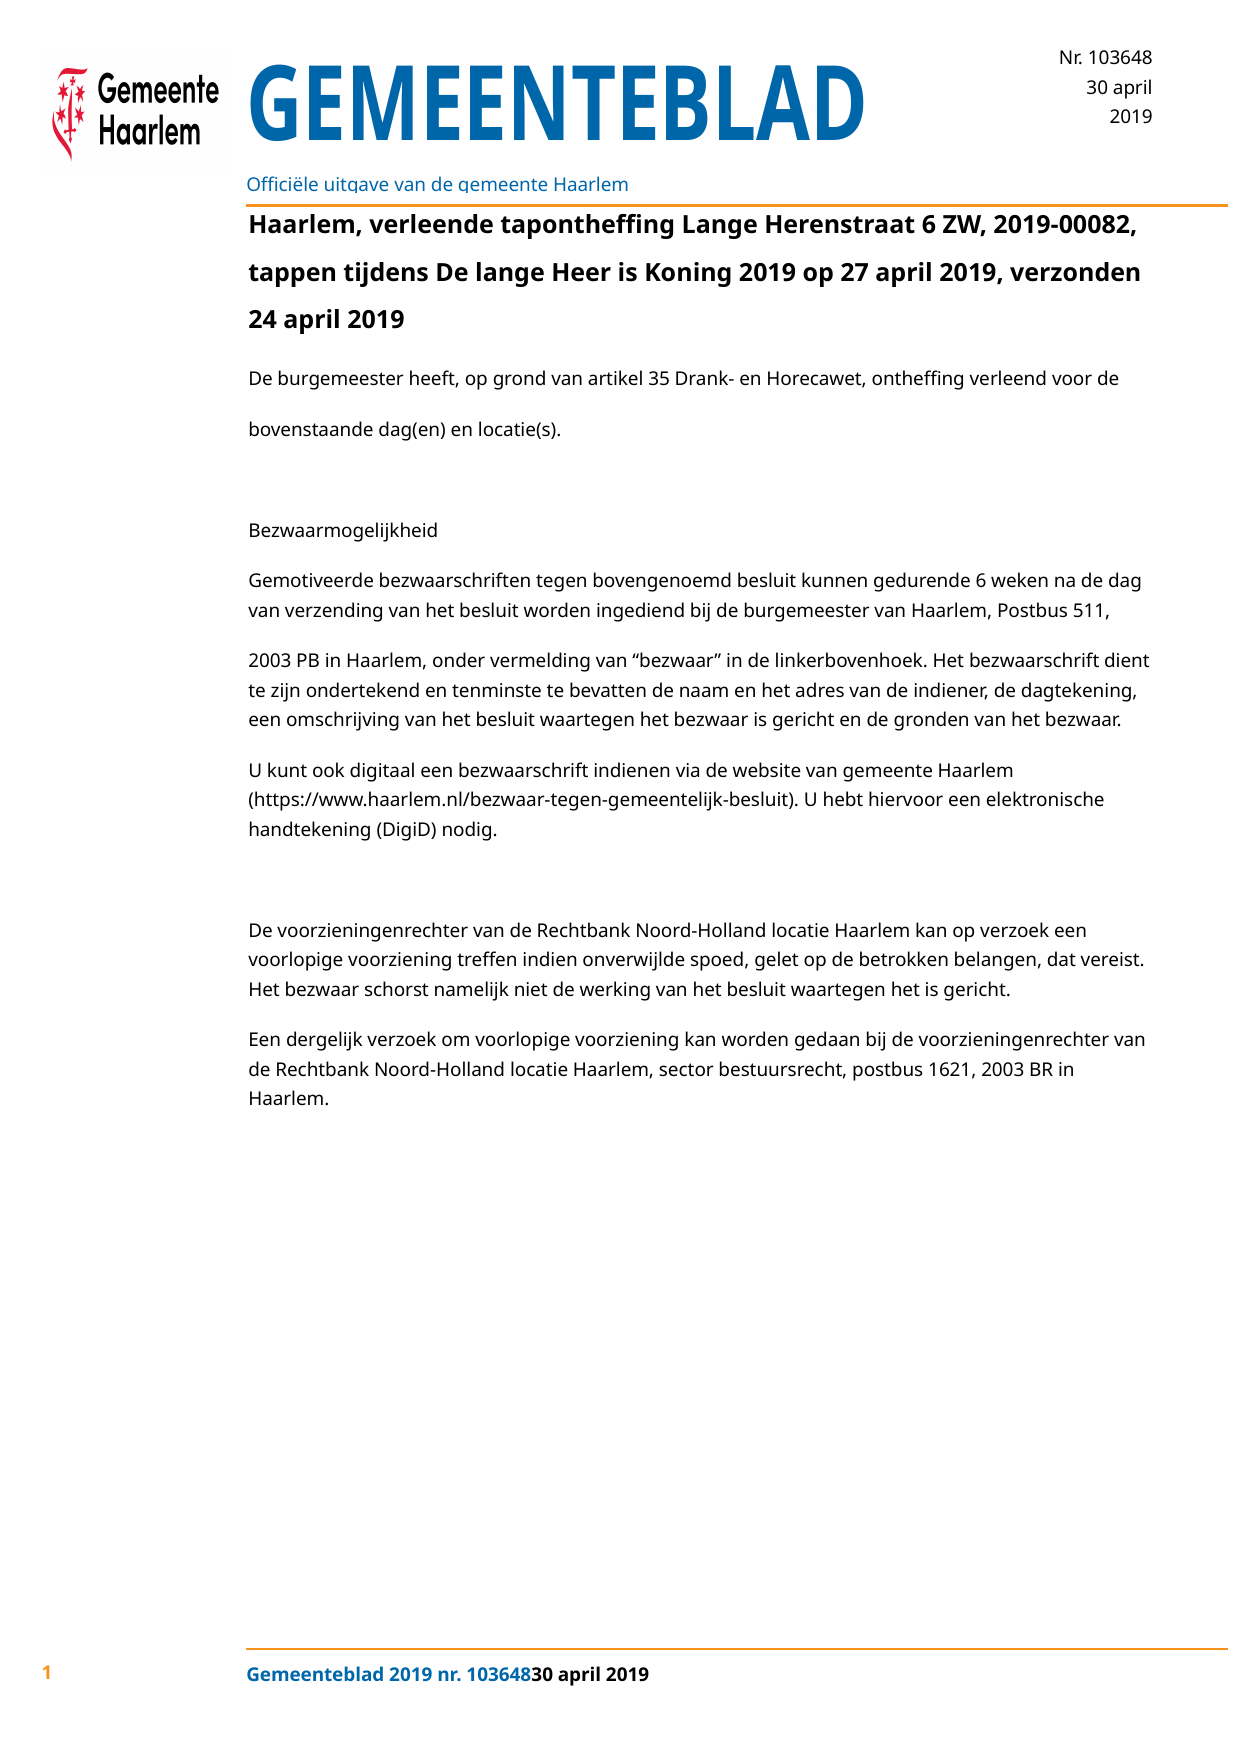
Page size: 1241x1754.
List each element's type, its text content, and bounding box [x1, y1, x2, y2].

picture [41, 47, 231, 172]
text Een dergelijk verzoek om voorlopige voorziening kan worden gedaan bij de voorzieningenrechter van de Rechtbank Noord-Holland locatie Haarlem, sector bestuursrecht, postbus 1621, 2003 BR in Haarlem. [248, 1026, 1152, 1111]
text De voorzieningenrechter van de Rechtbank Noord-Holland locatie Haarlem kan op verzoek een voorlopige voorziening treffen indien onverwijlde spoed, gelet op de betrokken belangen, dat vereist. Het bezwaar schorst namelijk niet de werking van het besluit waartegen het is gericht. [248, 917, 1152, 1002]
text bovenstaande dag(en) en locatie(s). [248, 416, 1152, 442]
text De burgemeester heeft, op grond van artikel 35 Drank- en Horecawet, ontheffing verleend voor de [248, 366, 1152, 391]
text U kunt ook digitaal een bezwaarschrift indienen via de website van gemeente Haarlem (https://www.haarlem.nl/bezwaar-tegen-gemeentelijk-besluit). U hebt hiervoor een elektronische handtekening (DigiD) nodig. [248, 757, 1152, 842]
text Gemotiveerde bezwaarschriften tegen bovengenoemd besluit kunnen gedurende 6 weken na de dag van verzending van het besluit worden ingediend bij de burgemeester van Haarlem, Postbus 511, [248, 567, 1152, 622]
text Haarlem, verleende tapontheffing Lange Herenstraat 6 ZW, 2019-00082, tappen tijdens De lange Heer is Koning 2019 op 27 april 2019, verzonden 24 april 2019 [248, 207, 1152, 336]
text 2003 PB in Haarlem, onder vermelding van “bezwaar” in de linkerbovenhoek. Het bezwaarschrift dient te zijn ondertekend en tenminste te bevatten de naam en het adres van de indiener, de dagtekening, een omschrijving van het besluit waartegen het bezwaar is gericht en de gronden van het bezwaar. [248, 647, 1152, 732]
text Bezwaarmogelijkheid [248, 517, 1152, 542]
